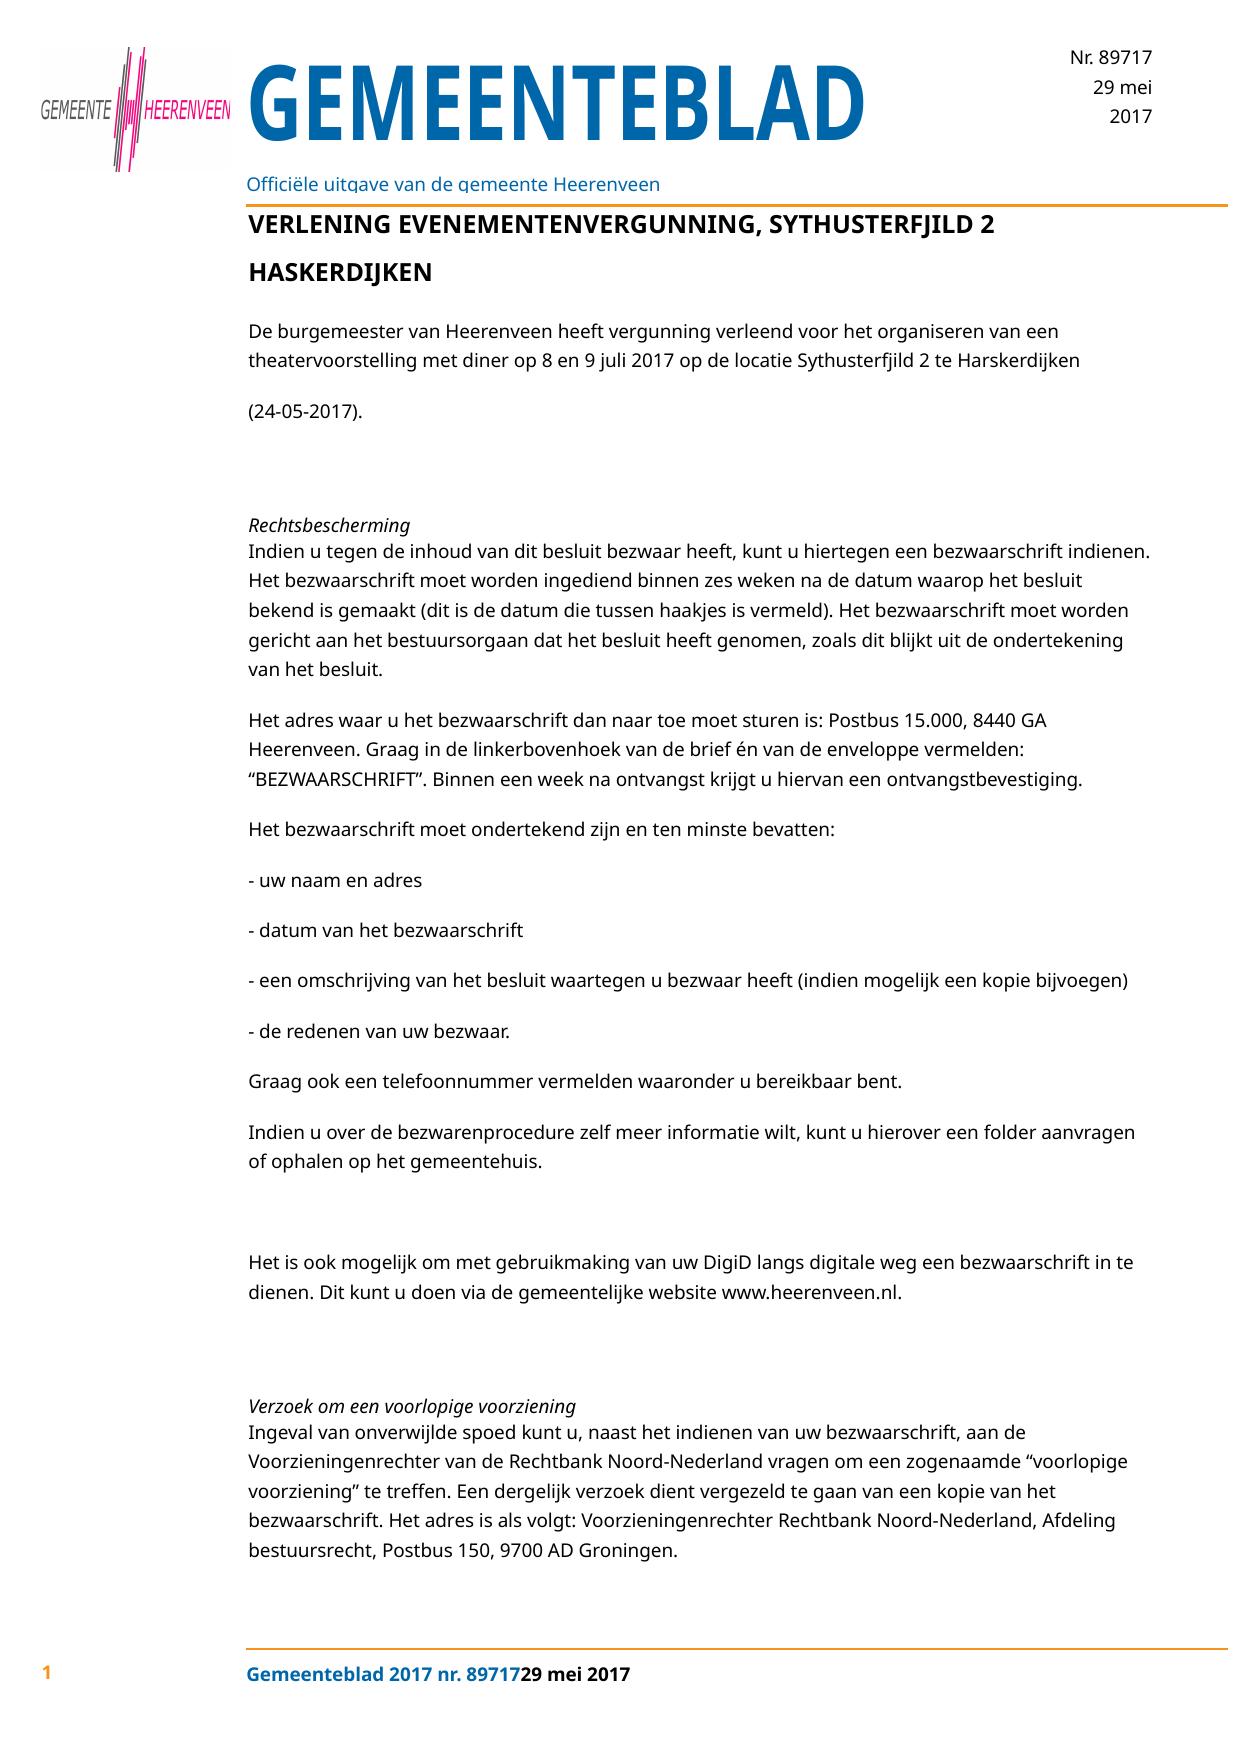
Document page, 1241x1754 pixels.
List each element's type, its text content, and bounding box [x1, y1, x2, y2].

text - uw naam en adres [248, 867, 1152, 892]
text - een omschrijving van het besluit waartegen u bezwaar heeft (indien mogelijk een kopie bijvoegen) [248, 968, 1152, 993]
text - datum van het bezwaarschrift [248, 917, 1152, 943]
text Graag ook een telefoonnummer vermelden waaronder u bereikbaar bent. [248, 1068, 1152, 1094]
text VERLENING EVENEMENTENVERGUNNING, SYTHUSTERFJILD 2 HASKERDIJKEN [248, 207, 1152, 288]
text De burgemeester van Heerenveen heeft vergunning verleend voor het organiseren van een theatervoorstelling met diner op 8 en 9 juli 2017 op de locatie Sythusterfjild 2 te Harskerdijken [248, 318, 1152, 373]
text Verzoek om een voorlopige voorziening [248, 1393, 1152, 1419]
text - de redenen van uw bezwaar. [248, 1018, 1152, 1044]
text Indien u over de bezwarenprocedure zelf meer informatie wilt, kunt u hierover een folder aanvragen of ophalen op het gemeentehuis. [248, 1119, 1152, 1174]
text Het bezwaarschrift moet ondertekend zijn en ten minste bevatten: [248, 816, 1152, 842]
text Het adres waar u het bezwaarschrift dan naar toe moet sturen is: Postbus 15.000, 8440 GA Heerenveen. Graag in de linkerbovenhoek van de brief én van de enveloppe vermelden: “BEZWAARSCHRIFT”. Binnen een week na ontvangst krijgt u hiervan een ontvangstbevestiging. [248, 707, 1152, 792]
text Indien u tegen de inhoud van dit besluit bezwaar heeft, kunt u hiertegen een bezwaarschrift indienen. Het bezwaarschrift moet worden ingediend binnen zes weken na de datum waarop het besluit bekend is gemaakt (dit is de datum die tussen haakjes is vermeld). Het bezwaarschrift moet worden gericht aan het bestuursorgaan dat het besluit heeft genomen, zoals dit blijkt uit de ondertekening van het besluit. [248, 538, 1152, 682]
text (24-05-2017). [248, 398, 1152, 424]
text Ingeval van onverwijlde spoed kunt u, naast het indienen van uw bezwaarschrift, aan de Voorzieningenrechter van de Rechtbank Noord-Nederland vragen om een zogenaamde “voorlopige voorziening” te treffen. Een dergelijk verzoek dient vergezeld te gaan van een kopie van het bezwaarschrift. Het adres is als volgt: Voorzieningenrechter Rechtbank Noord-Nederland, Afdeling bestuursrecht, Postbus 150, 9700 AD Groningen. [248, 1419, 1152, 1563]
text Rechtsbescherming [248, 512, 1152, 538]
picture [41, 47, 231, 172]
text Het is ook mogelijk om met gebruikmaking van uw DigiD langs digitale weg een bezwaarschrift in te dienen. Dit kunt u doen via de gemeentelijke website www.heerenveen.nl. [248, 1249, 1152, 1304]
